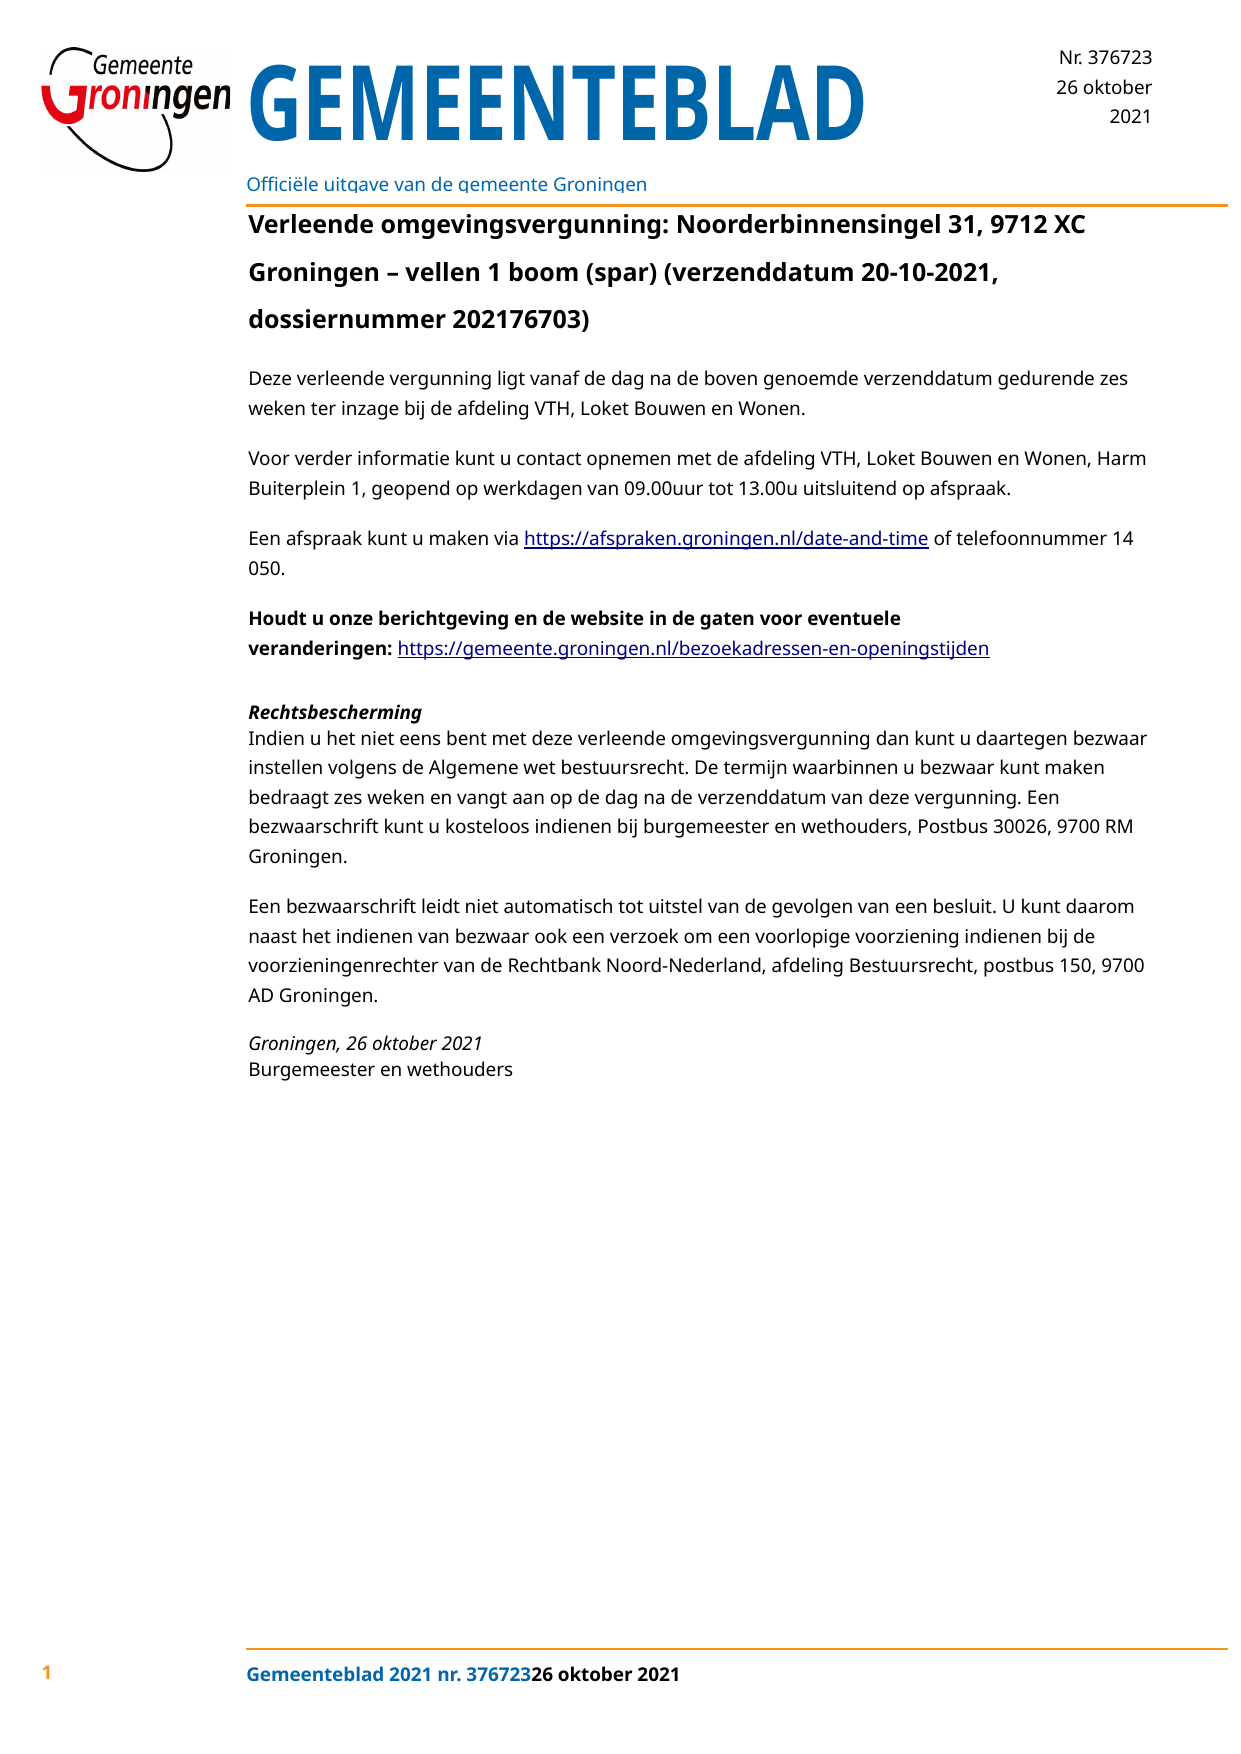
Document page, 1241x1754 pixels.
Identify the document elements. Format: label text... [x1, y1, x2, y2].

text Rechtsbescherming [248, 699, 1152, 725]
text Burgemeester en wethouders [248, 1056, 1152, 1082]
text Indien u het niet eens bent met deze verleende omgevingsvergunning dan kunt u daartegen bezwaar instellen volgens de Algemene wet bestuursrecht. De termijn waarbinnen u bezwaar kunt maken bedraagt zes weken en vangt aan op de dag na de verzenddatum van deze vergunning. Een bezwaarschrift kunt u kosteloos indienen bij burgemeester en wethouders, Postbus 30026, 9700 RM Groningen. [248, 725, 1152, 869]
text Voor verder informatie kunt u contact opnemen met de afdeling VTH, Loket Bouwen en Wonen, Harm Buiterplein 1, geopend op werkdagen van 09.00uur tot 13.00u uitsluitend op afspraak. [248, 446, 1152, 501]
text Verleende omgevingsvergunning: Noorderbinnensingel 31, 9712 XC Groningen – vellen 1 boom (spar) (verzenddatum 20-10-2021, dossiernummer 202176703) [248, 207, 1152, 336]
text Houdt u onze berichtgeving en de website in de gaten voor eventuele veranderingen: https://gemeente.groningen.nl/bezoekadressen-en-openingstijden [248, 606, 1152, 661]
text Een afspraak kunt u maken via https://afspraken.groningen.nl/date-and-time of telefoonnummer 14 050. [248, 526, 1152, 581]
picture [41, 47, 231, 172]
text Deze verleende vergunning ligt vanaf de dag na de boven genoemde verzenddatum gedurende zes weken ter inzage bij de afdeling VTH, Loket Bouwen en Wonen. [248, 366, 1152, 421]
text Een bezwaarschrift leidt niet automatisch tot uitstel van de gevolgen van een besluit. U kunt daarom naast het indienen van bezwaar ook een verzoek om een voorlopige voorziening indienen bij de voorzieningenrechter van de Rechtbank Noord-Nederland, afdeling Bestuursrecht, postbus 150, 9700 AD Groningen. [248, 893, 1152, 1008]
text Groningen, 26 oktober 2021 [248, 1030, 1152, 1056]
